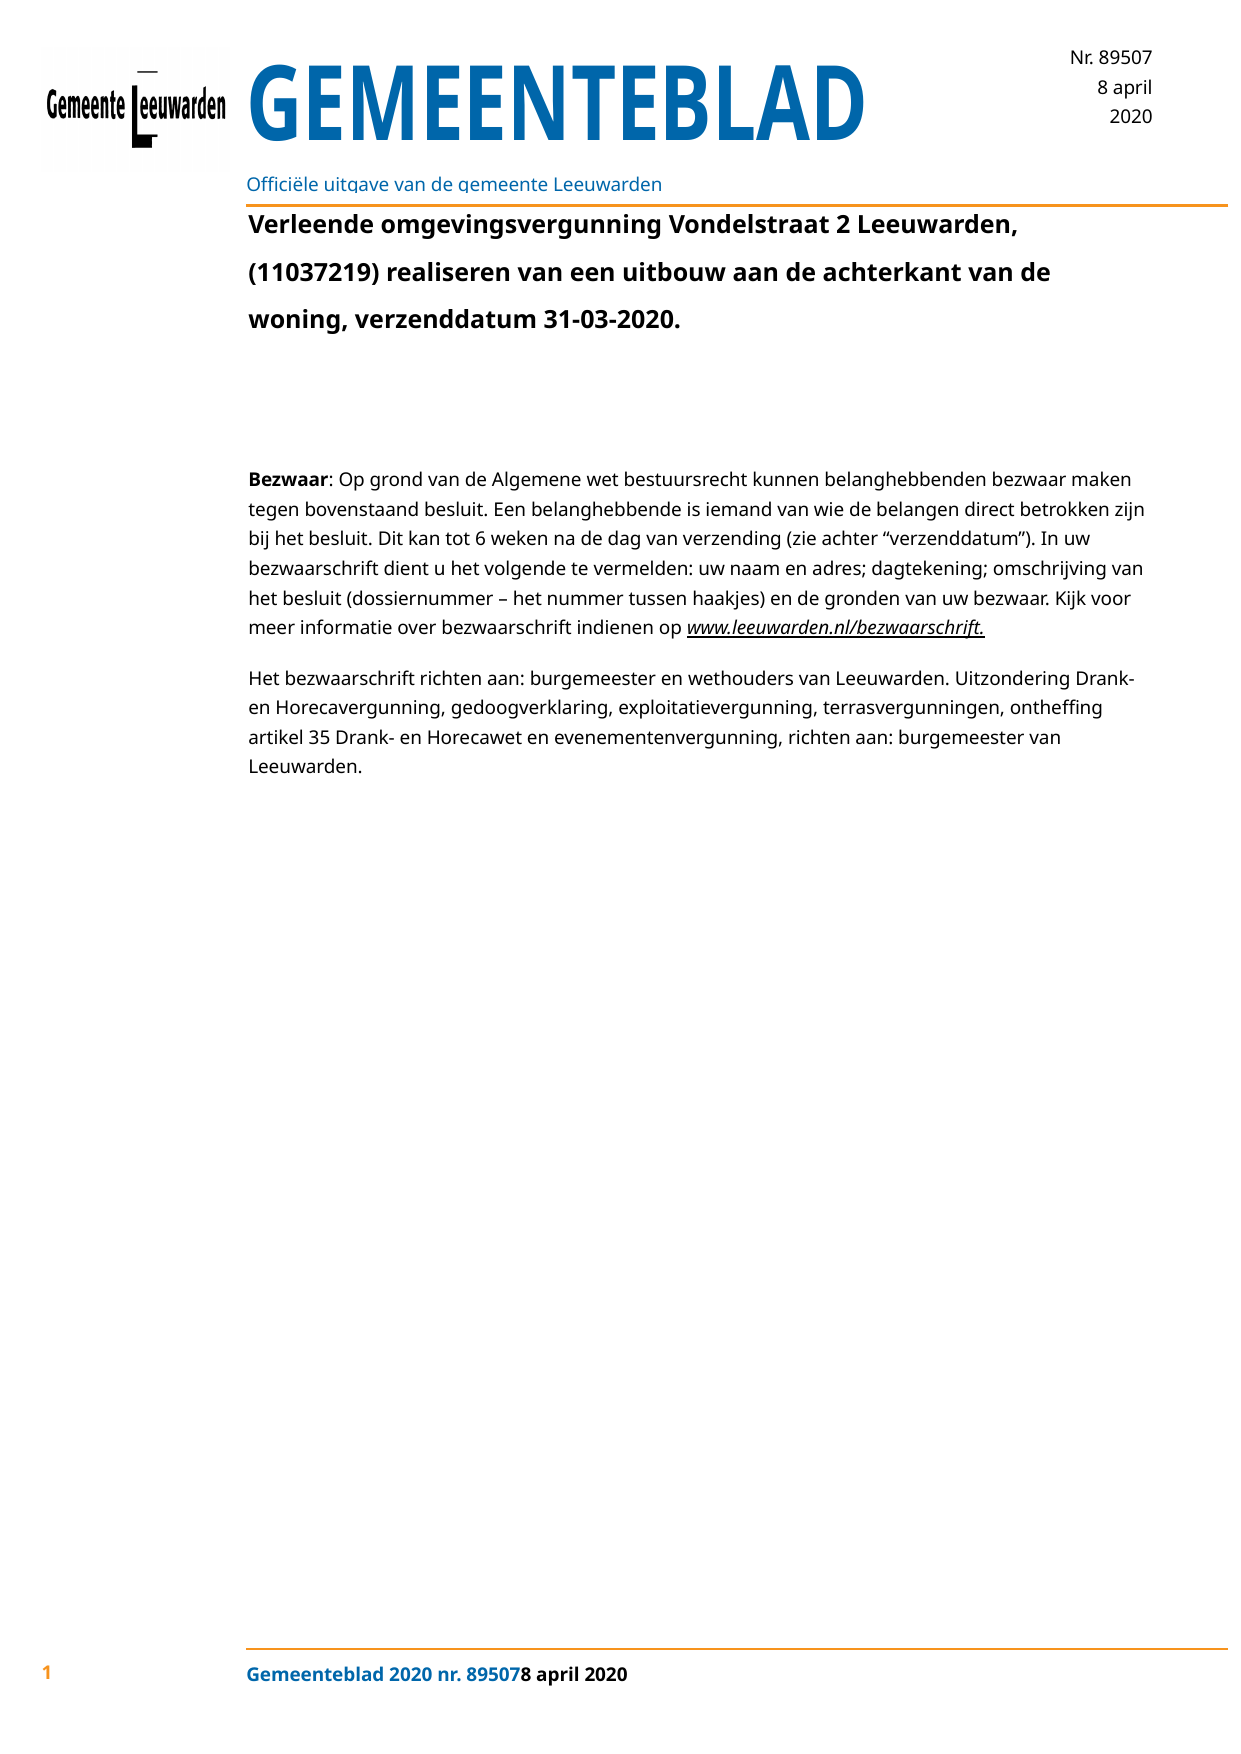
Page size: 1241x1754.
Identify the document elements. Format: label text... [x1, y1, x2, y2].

text Het bezwaarschrift richten aan: burgemeester en wethouders van Leeuwarden. Uitzondering Drank- en Horecavergunning, gedoogverklaring, exploitatievergunning, terrasvergunningen, ontheffing artikel 35 Drank- en Horecawet en evenementenvergunning, richten aan: burgemeester van Leeuwarden. [248, 665, 1152, 779]
text Verleende omgevingsvergunning Vondelstraat 2 Leeuwarden, (11037219) realiseren van een uitbouw aan de achterkant van de woning, verzenddatum 31-03-2020. [248, 207, 1152, 336]
text Bezwaar: Op grond van de Algemene wet bestuursrecht kunnen belanghebbenden bezwaar maken tegen bovenstaand besluit. Een belanghebbende is iemand van wie de belangen direct betrokken zijn bij het besluit. Dit kan tot 6 weken na de dag van verzending (zie achter “verzenddatum”). In uw bezwaarschrift dient u het volgende te vermelden: uw naam en adres; dagtekening; omschrijving van het besluit (dossiernummer – het nummer tussen haakjes) en de gronden van uw bezwaar. Kijk voor meer informatie over bezwaarschrift indienen op www.leeuwarden.nl/bezwaarschrift. [248, 466, 1152, 640]
picture [41, 47, 231, 172]
